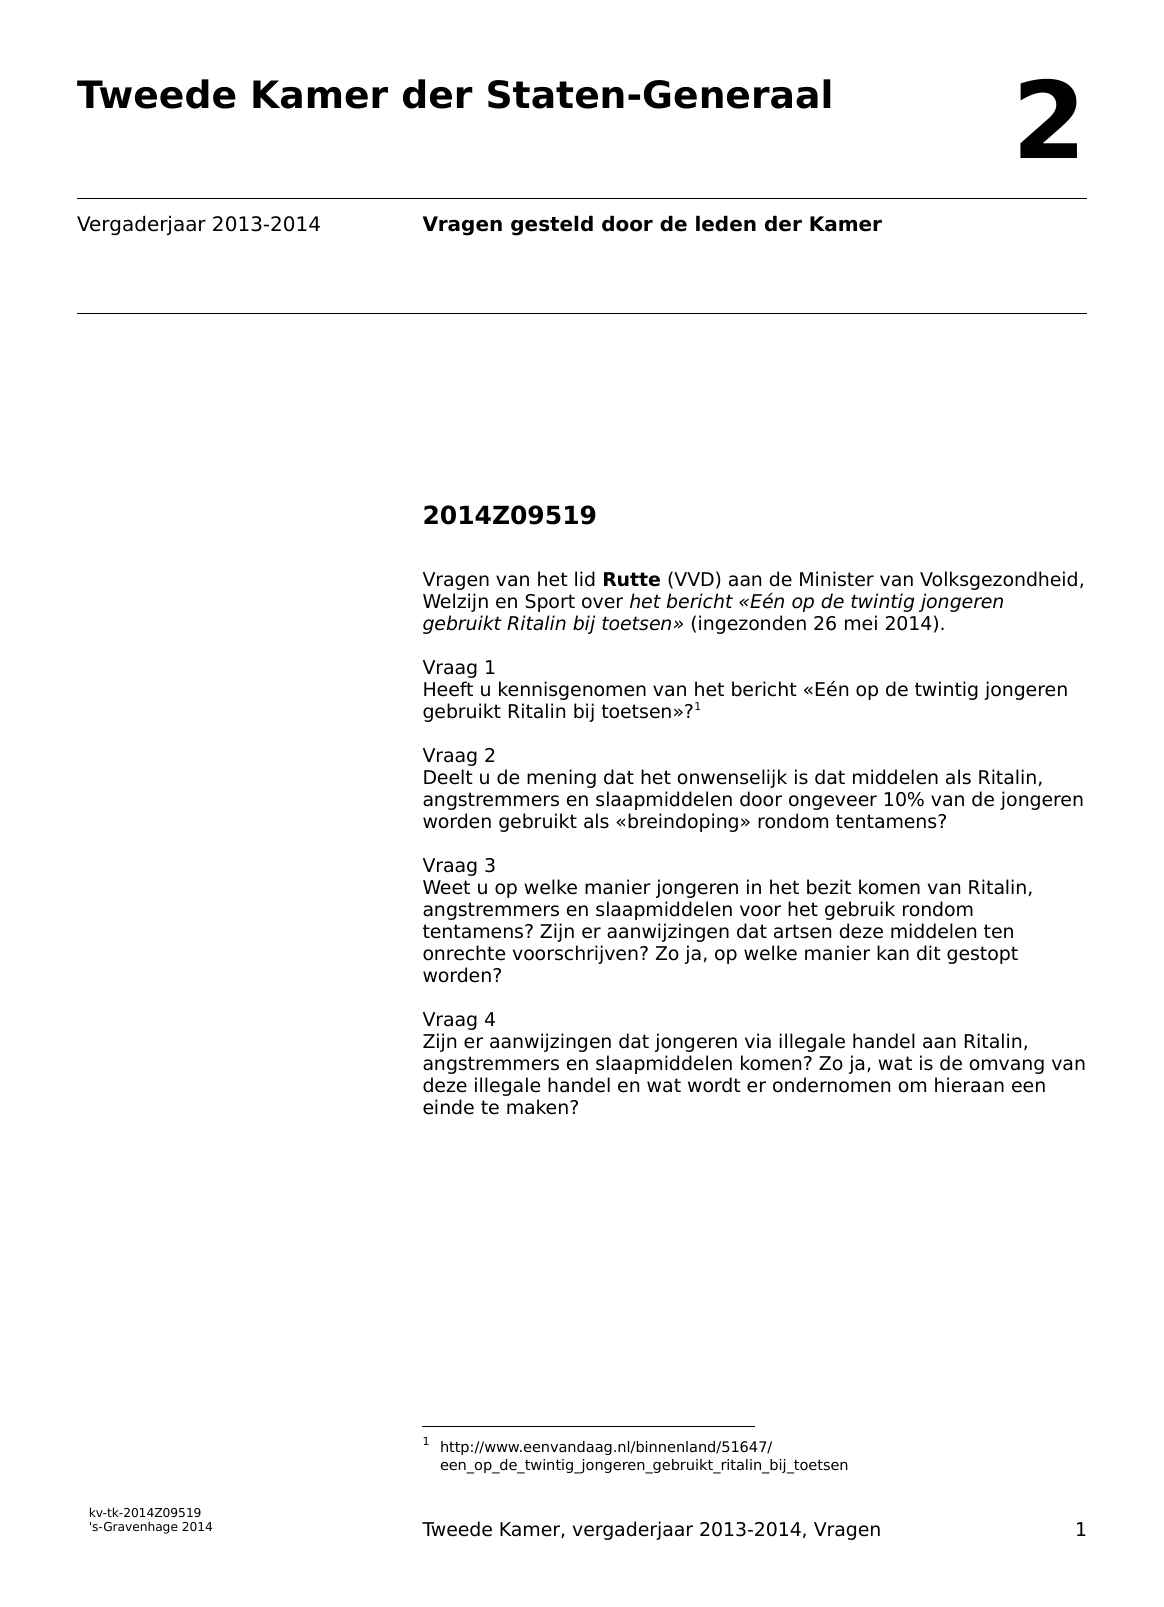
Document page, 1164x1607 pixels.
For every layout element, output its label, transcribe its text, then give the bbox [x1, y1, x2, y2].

text Vragen van het lid Rutte (VVD) aan de Minister van Volksgezondheid, Welzijn en Sport over het bericht «Eén op de twintig jongeren gebruikt Ritalin bij toetsen» (ingezonden 26 mei 2014). [422, 569, 1087, 635]
text kv-tk-2014Z09519 [88, 1506, 323, 1520]
text Zijn er aanwijzingen dat jongeren via illegale handel aan Ritalin, angstremmers en slaapmiddelen komen? Zo ja, wat is de omvang van deze illegale handel en wat wordt er ondernomen om hieraan een einde te maken? [422, 1031, 1087, 1119]
text http://www.eenvandaag.nl/binnenland/51647/een_op_de_twintig_jongeren_gebruikt_ritalin_bij_toetsen [422, 1435, 1087, 1474]
text Vraag 3 [422, 855, 1087, 877]
table_header Tweede Kamer der Staten-Generaal [77, 59, 886, 198]
table_cell Vergaderjaar 2013-2014 [77, 199, 422, 313]
text Vraag 4 [422, 1009, 1087, 1031]
table_header 2 [886, 59, 1087, 198]
text Heeft u kennisgenomen van het bericht «Eén op de twintig jongeren gebruikt Ritalin bij toetsen»? [422, 679, 1087, 723]
text Vraag 1 [422, 657, 1087, 679]
text Deelt u de mening dat het onwenselijk is dat middelen als Ritalin, angstremmers en slaapmiddelen door ongeveer 10% van de jongeren worden gebruikt als «breindoping» rondom tentamens? [422, 767, 1087, 833]
text 's-Gravenhage 2014 [88, 1520, 323, 1534]
text Vraag 2 [422, 745, 1087, 767]
table_cell Vragen gesteld door de leden der Kamer [422, 199, 1087, 313]
text Weet u op welke manier jongeren in het bezit komen van Ritalin, angstremmers en slaapmiddelen voor het gebruik rondom tentamens? Zijn er aanwijzingen dat artsen deze middelen ten onrechte voorschrijven? Zo ja, op welke manier kan dit gestopt worden? [422, 877, 1087, 987]
text 2014Z09519 [422, 501, 1087, 531]
